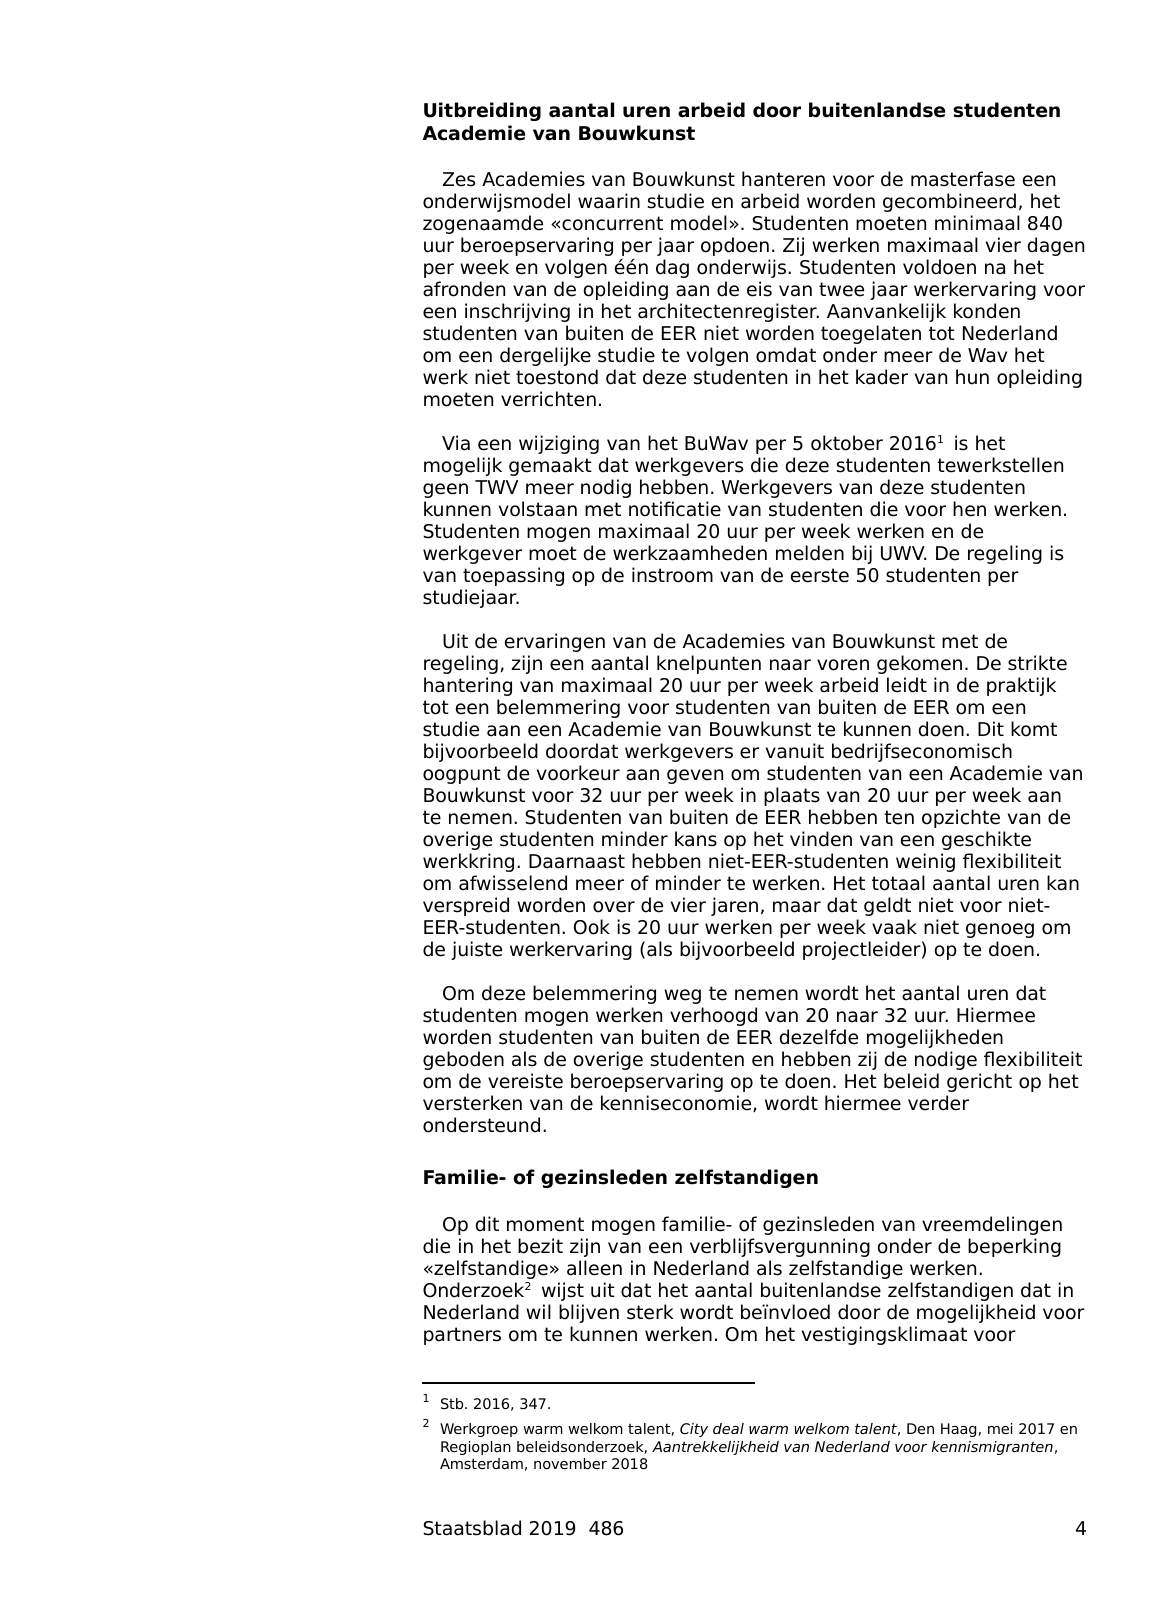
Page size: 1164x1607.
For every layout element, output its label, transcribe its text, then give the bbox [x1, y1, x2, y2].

text Uit de ervaringen van de Academies van Bouwkunst met de regeling, zijn een aantal knelpunten naar voren gekomen. De strikte hantering van maximaal 20 uur per week arbeid leidt in de praktijk tot een belemmering voor studenten van buiten de EER om een studie aan een Academie van Bouwkunst te kunnen doen. Dit komt bijvoorbeeld doordat werkgevers er vanuit bedrijfseconomisch oogpunt de voorkeur aan geven om studenten van een Academie van Bouwkunst voor 32 uur per week in plaats van 20 uur per week aan te nemen. Studenten van buiten de EER hebben ten opzichte van de overige studenten minder kans op het vinden van een geschikte werkkring. Daarnaast hebben niet-EER-studenten weinig flexibiliteit om afwisselend meer of minder te werken. Het totaal aantal uren kan verspreid worden over de vier jaren, maar dat geldt niet voor niet-EER-studenten. Ook is 20 uur werken per week vaak niet genoeg om de juiste werkervaring (als bijvoorbeeld projectleider) op te doen. [422, 631, 1087, 961]
text Op dit moment mogen familie- of gezinsleden van vreemdelingen die in het bezit zijn van een verblijfsvergunning onder de beperking «zelfstandige» alleen in Nederland als zelfstandige werken. Onderzoek wijst uit dat het aantal buitenlandse zelfstandigen dat in Nederland wil blijven sterk wordt beïnvloed door de mogelijkheid voor partners om te kunnen werken. Om het vestigingsklimaat voor [422, 1214, 1087, 1346]
subtitle Uitbreiding aantal uren arbeid door buitenlandse studenten Academie van Bouwkunst [422, 100, 1087, 144]
text Stb. 2016, 347. [422, 1392, 1087, 1414]
text Werkgroep warm welkom talent, City deal warm welkom talent, Den Haag, mei 2017 en Regioplan beleidsonderzoek, Aantrekkelijkheid van Nederland voor kennismigranten, Amsterdam, november 2018 [422, 1417, 1087, 1473]
text Via een wijziging van het BuWav per 5 oktober 2016 is het mogelijk gemaakt dat werkgevers die deze studenten tewerkstellen geen TWV meer nodig hebben. Werkgevers van deze studenten kunnen volstaan met notificatie van studenten die voor hen werken. Studenten mogen maximaal 20 uur per week werken en de werkgever moet de werkzaamheden melden bij UWV. De regeling is van toepassing op de instroom van de eerste 50 studenten per studiejaar. [422, 433, 1087, 609]
text Zes Academies van Bouwkunst hanteren voor de masterfase een onderwijsmodel waarin studie en arbeid worden gecombineerd, het zogenaamde «concurrent model». Studenten moeten minimaal 840 uur beroepservaring per jaar opdoen. Zij werken maximaal vier dagen per week en volgen één dag onderwijs. Studenten voldoen na het afronden van de opleiding aan de eis van twee jaar werkervaring voor een inschrijving in het architectenregister. Aanvankelijk konden studenten van buiten de EER niet worden toegelaten tot Nederland om een dergelijke studie te volgen omdat onder meer de Wav het werk niet toestond dat deze studenten in het kader van hun opleiding moeten verrichten. [422, 169, 1087, 411]
subtitle Familie- of gezinsleden zelfstandigen [422, 1167, 1087, 1189]
text Om deze belemmering weg te nemen wordt het aantal uren dat studenten mogen werken verhoogd van 20 naar 32 uur. Hiermee worden studenten van buiten de EER dezelfde mogelijkheden geboden als de overige studenten en hebben zij de nodige flexibiliteit om de vereiste beroepservaring op te doen. Het beleid gericht op het versterken van de kenniseconomie, wordt hiermee verder ondersteund. [422, 983, 1087, 1137]
